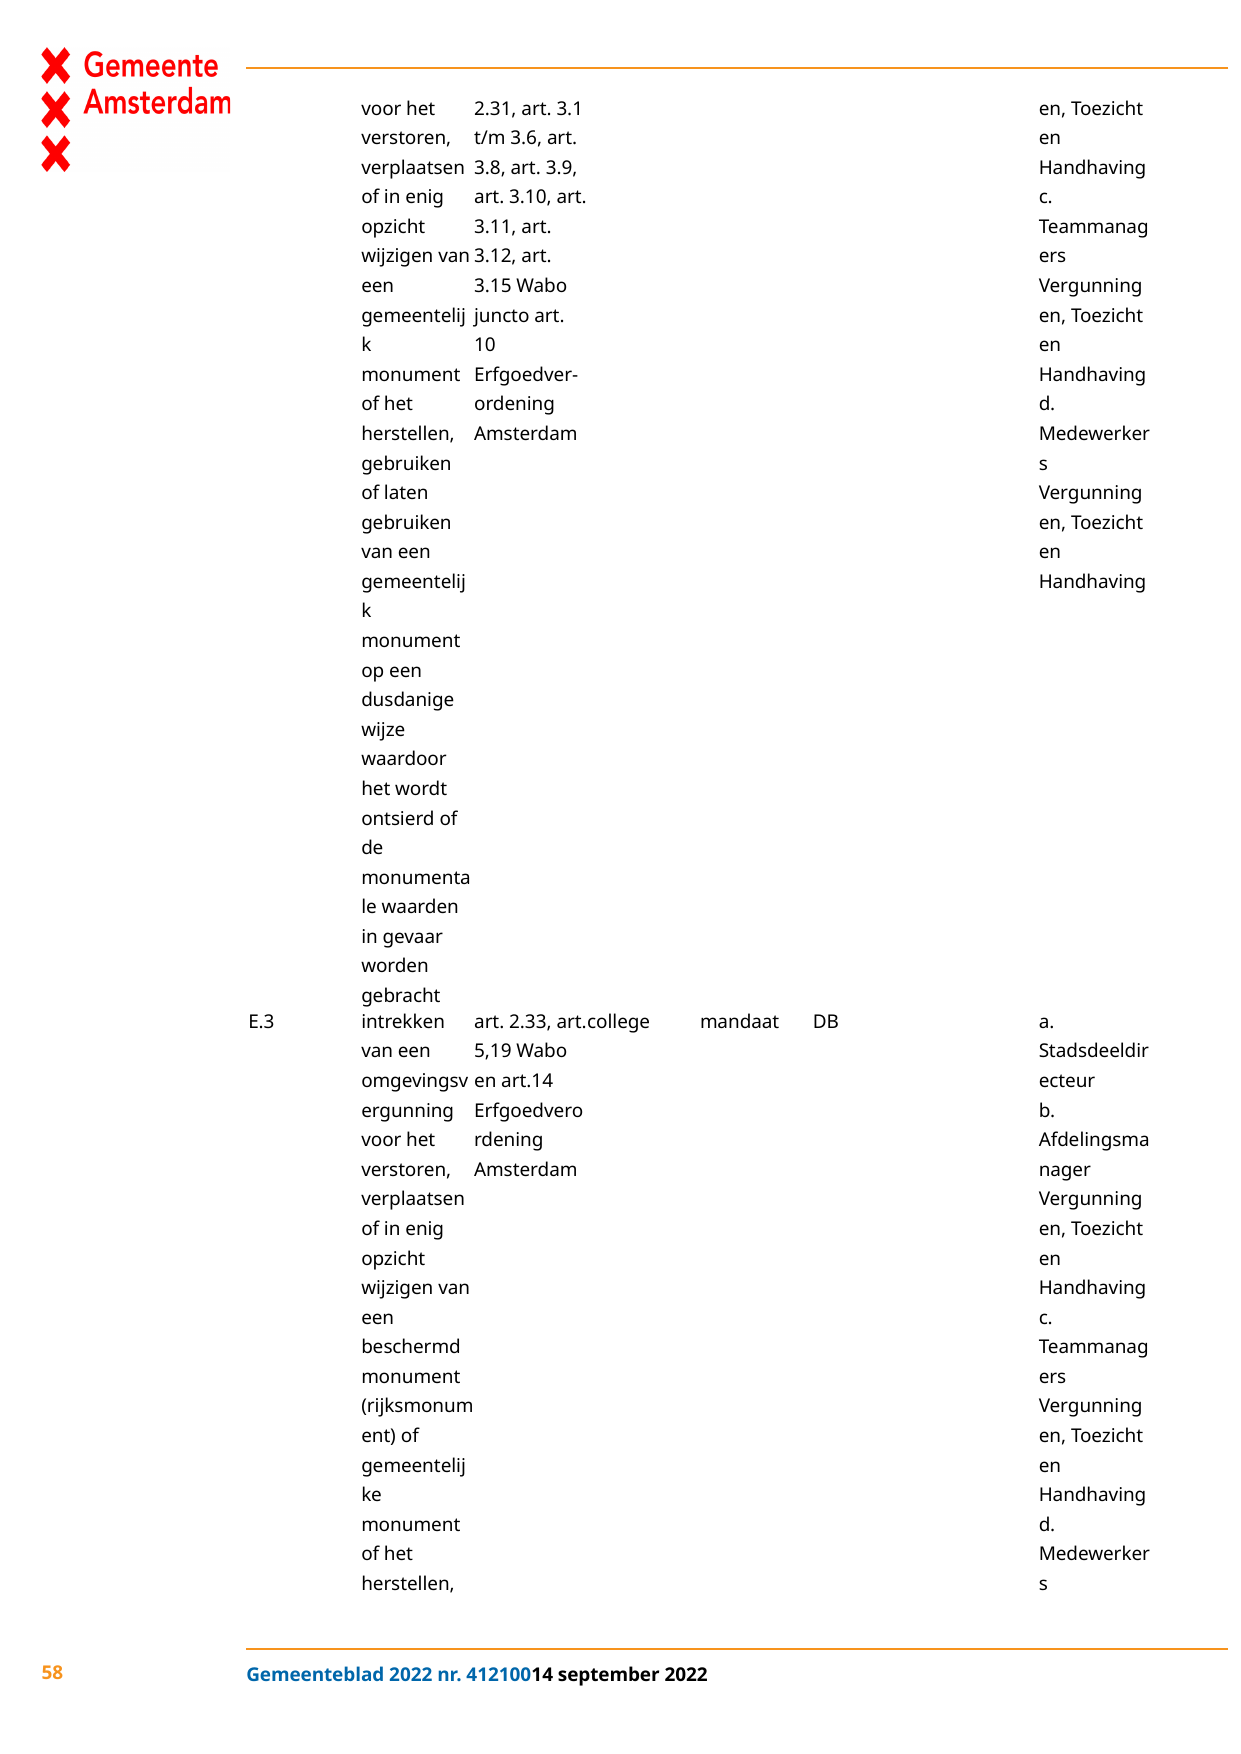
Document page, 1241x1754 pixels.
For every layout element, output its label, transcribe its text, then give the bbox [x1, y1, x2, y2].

picture [41, 47, 231, 172]
table_cell en, Toezicht en Handhaving c. Teammanagers Vergunningen, Toezicht en Handhaving d. Medewerkers Vergunningen, Toezicht en Handhaving [1039, 95, 1152, 1008]
table_cell [248, 95, 361, 1008]
table_cell intrekken van een omgevingsvergunning voor het verstoren, verplaatsen of in enig opzicht wijzigen van een beschermd monument (rijksmonument) of gemeentelijke monument of het herstellen, [361, 1008, 474, 1596]
table_cell [813, 95, 926, 1008]
table_cell 2.31, art. 3.1 t/m 3.6, art. 3.8, art. 3.9, art. 3.10, art. 3.11, art. 3.12, art. 3.15 Wabo juncto art. 10 Erfgoedver-ordening Amsterdam [474, 95, 587, 1008]
table_cell [926, 95, 1038, 1008]
table_cell art. 2.33, art. 5,19 Wabo en art.14 Erfgoedverordening Amsterdam [474, 1008, 587, 1596]
table_cell [587, 95, 700, 1008]
table_cell DB [813, 1008, 926, 1596]
table_cell mandaat [700, 1008, 813, 1596]
table_cell E.3 [248, 1008, 361, 1596]
table_cell college [587, 1008, 700, 1596]
table_cell voor het verstoren, verplaatsen of in enig opzicht wijzigen van een gemeentelijk monument of het herstellen, gebruiken of laten gebruiken van een gemeentelijk monument op een dusdanige wijze waardoor het wordt ontsierd of de monumentale waarden in gevaar worden gebracht [361, 95, 474, 1008]
table_cell a. Stadsdeeldirecteur b. Afdelingsmanager Vergunningen, Toezicht en Handhaving c. Teammanagers Vergunningen, Toezicht en Handhaving d. Medewerkers [1039, 1008, 1152, 1596]
table_cell [926, 1008, 1038, 1596]
table_cell [700, 95, 813, 1008]
